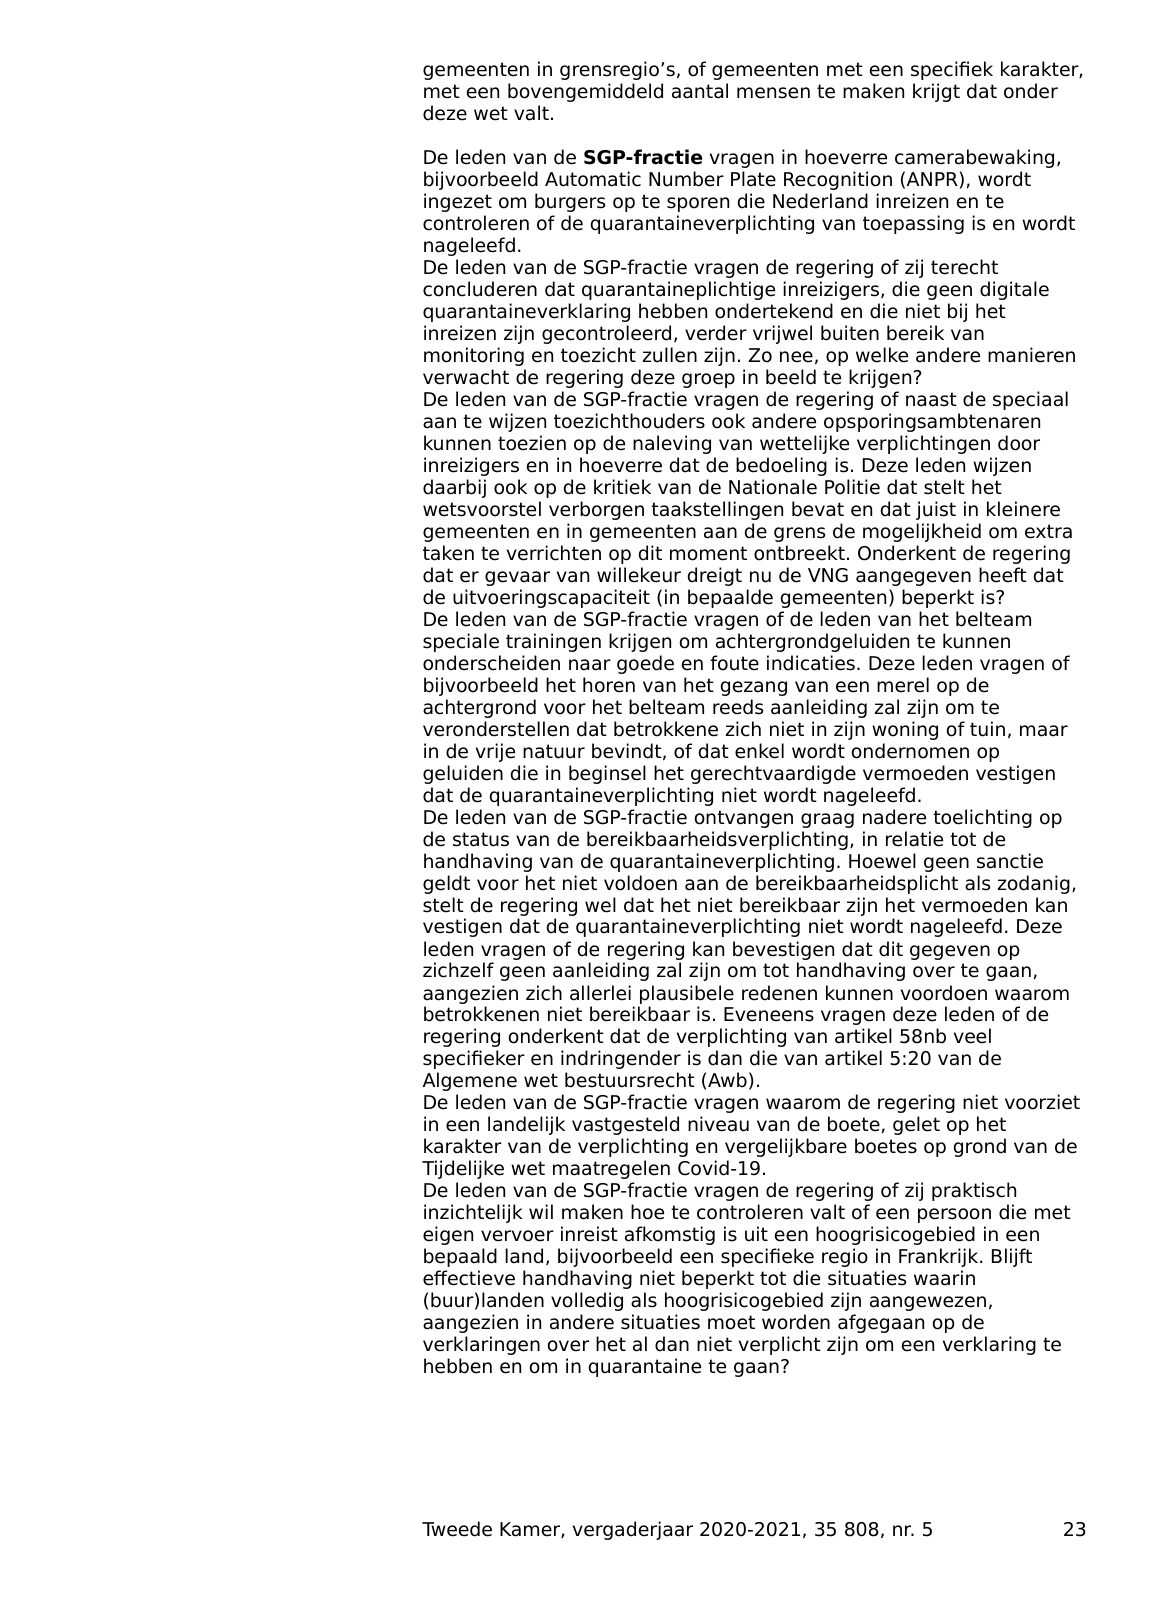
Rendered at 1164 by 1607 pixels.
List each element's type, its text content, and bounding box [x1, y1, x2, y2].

text De leden van de SGP-fractie vragen in hoeverre camerabewaking, bijvoorbeeld Automatic Number Plate Recognition (ANPR), wordt ingezet om burgers op te sporen die Nederland inreizen en te controleren of de quarantaineverplichting van toepassing is en wordt nageleefd. [422, 147, 1087, 257]
text gemeenten in grensregio’s, of gemeenten met een specifiek karakter, met een bovengemiddeld aantal mensen te maken krijgt dat onder deze wet valt. [422, 59, 1087, 125]
text De leden van de SGP-fractie vragen de regering of zij terecht concluderen dat quarantaineplichtige inreizigers, die geen digitale quarantaineverklaring hebben ondertekend en die niet bij het inreizen zijn gecontroleerd, verder vrijwel buiten bereik van monitoring en toezicht zullen zijn. Zo nee, op welke andere manieren verwacht de regering deze groep in beeld te krijgen? [422, 257, 1087, 389]
text De leden van de SGP-fractie vragen of de leden van het belteam speciale trainingen krijgen om achtergrondgeluiden te kunnen onderscheiden naar goede en foute indicaties. Deze leden vragen of bijvoorbeeld het horen van het gezang van een merel op de achtergrond voor het belteam reeds aanleiding zal zijn om te veronderstellen dat betrokkene zich niet in zijn woning of tuin, maar in de vrije natuur bevindt, of dat enkel wordt ondernomen op geluiden die in beginsel het gerechtvaardigde vermoeden vestigen dat de quarantaineverplichting niet wordt nageleefd. [422, 609, 1087, 807]
text De leden van de SGP-fractie vragen waarom de regering niet voorziet in een landelijk vastgesteld niveau van de boete, gelet op het karakter van de verplichting en vergelijkbare boetes op grond van de Tijdelijke wet maatregelen Covid-19. [422, 1092, 1087, 1180]
text De leden van de SGP-fractie vragen de regering of zij praktisch inzichtelijk wil maken hoe te controleren valt of een persoon die met eigen vervoer inreist afkomstig is uit een hoogrisicogebied in een bepaald land, bijvoorbeeld een specifieke regio in Frankrijk. Blijft effectieve handhaving niet beperkt tot die situaties waarin (buur)landen volledig als hoogrisicogebied zijn aangewezen, aangezien in andere situaties moet worden afgegaan op de verklaringen over het al dan niet verplicht zijn om een verklaring te hebben en om in quarantaine te gaan? [422, 1180, 1087, 1378]
text De leden van de SGP-fractie ontvangen graag nadere toelichting op de status van de bereikbaarheidsverplichting, in relatie tot de handhaving van de quarantaineverplichting. Hoewel geen sanctie geldt voor het niet voldoen aan de bereikbaarheidsplicht als zodanig, stelt de regering wel dat het niet bereikbaar zijn het vermoeden kan vestigen dat de quarantaineverplichting niet wordt nageleefd. Deze leden vragen of de regering kan bevestigen dat dit gegeven op zichzelf geen aanleiding zal zijn om tot handhaving over te gaan, aangezien zich allerlei plausibele redenen kunnen voordoen waarom betrokkenen niet bereikbaar is. Eveneens vragen deze leden of de regering onderkent dat de verplichting van artikel 58nb veel specifieker en indringender is dan die van artikel 5:20 van de Algemene wet bestuursrecht (Awb). [422, 807, 1087, 1092]
text De leden van de SGP-fractie vragen de regering of naast de speciaal aan te wijzen toezichthouders ook andere opsporingsambtenaren kunnen toezien op de naleving van wettelijke verplichtingen door inreizigers en in hoeverre dat de bedoeling is. Deze leden wijzen daarbij ook op de kritiek van de Nationale Politie dat stelt het wetsvoorstel verborgen taakstellingen bevat en dat juist in kleinere gemeenten en in gemeenten aan de grens de mogelijkheid om extra taken te verrichten op dit moment ontbreekt. Onderkent de regering dat er gevaar van willekeur dreigt nu de VNG aangegeven heeft dat de uitvoeringscapaciteit (in bepaalde gemeenten) beperkt is? [422, 389, 1087, 609]
